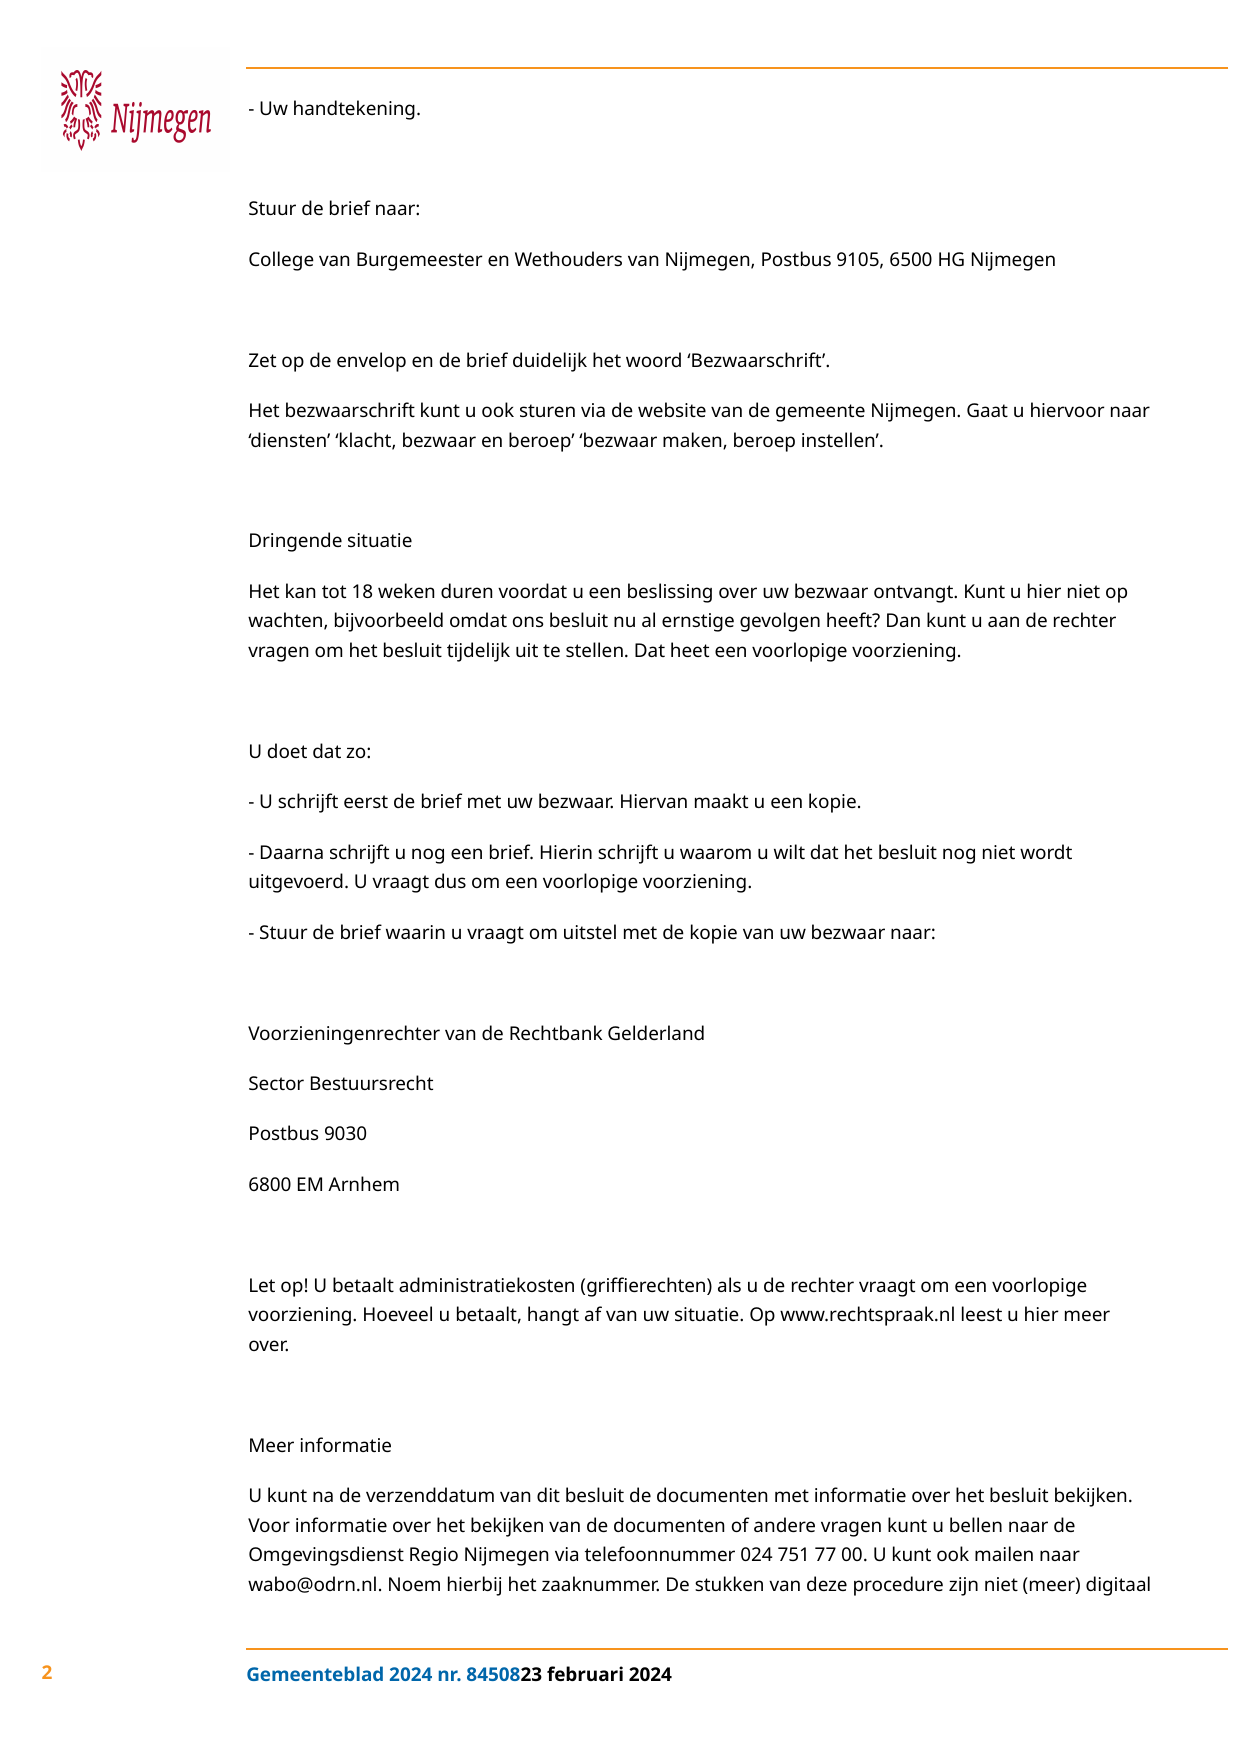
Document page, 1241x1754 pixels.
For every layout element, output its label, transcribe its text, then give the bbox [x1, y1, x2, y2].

text Stuur de brief naar: [248, 196, 1152, 221]
text Meer informatie [248, 1432, 1152, 1458]
text College van Burgemeester en Wethouders van Nijmegen, Postbus 9105, 6500 HG Nijmegen [248, 246, 1152, 272]
text U doet dat zo: [248, 738, 1152, 764]
text U kunt na de verzenddatum van dit besluit de documenten met informatie over het besluit bekijken. Voor informatie over het bekijken van de documenten of andere vragen kunt u bellen naar de Omgevingsdienst Regio Nijmegen via telefoonnummer 024 751 77 00. U kunt ook mailen naar wabo@odrn.nl. Noem hierbij het zaaknummer. De stukken van deze procedure zijn niet (meer) digitaal [248, 1482, 1152, 1597]
text - Uw handtekening. [248, 95, 1152, 121]
text Sector Bestuursrecht [248, 1070, 1152, 1096]
picture [41, 47, 231, 172]
text - U schrijft eerst de brief met uw bezwaar. Hiervan maakt u een kopie. [248, 788, 1152, 814]
text 6800 EM Arnhem [248, 1171, 1152, 1197]
text Dringende situatie [248, 528, 1152, 553]
text Voorzieningenrechter van de Rechtbank Gelderland [248, 1020, 1152, 1046]
text Zet op de envelop en de brief duidelijk het woord ‘Bezwaarschrift’. [248, 347, 1152, 373]
text Let op! U betaalt administratiekosten (griffierechten) als u de rechter vraagt om een voorlopige voorziening. Hoeveel u betaalt, hangt af van uw situatie. Op www.rechtspraak.nl leest u hier meer over. [248, 1272, 1152, 1357]
text - Daarna schrijft u nog een brief. Hierin schrijft u waarom u wilt dat het besluit nog niet wordt uitgevoerd. U vraagt dus om een voorlopige voorziening. [248, 839, 1152, 894]
text - Stuur de brief waarin u vraagt om uitstel met de kopie van uw bezwaar naar: [248, 919, 1152, 945]
text Het bezwaarschrift kunt u ook sturen via de website van de gemeente Nijmegen. Gaat u hiervoor naar ‘diensten’ ‘klacht, bezwaar en beroep’ ‘bezwaar maken, beroep instellen’. [248, 397, 1152, 453]
text Postbus 9030 [248, 1121, 1152, 1146]
text Het kan tot 18 weken duren voordat u een beslissing over uw bezwaar ontvangt. Kunt u hier niet op wachten, bijvoorbeeld omdat ons besluit nu al ernstige gevolgen heeft? Dan kunt u aan de rechter vragen om het besluit tijdelijk uit te stellen. Dat heet een voorlopige voorziening. [248, 578, 1152, 663]
